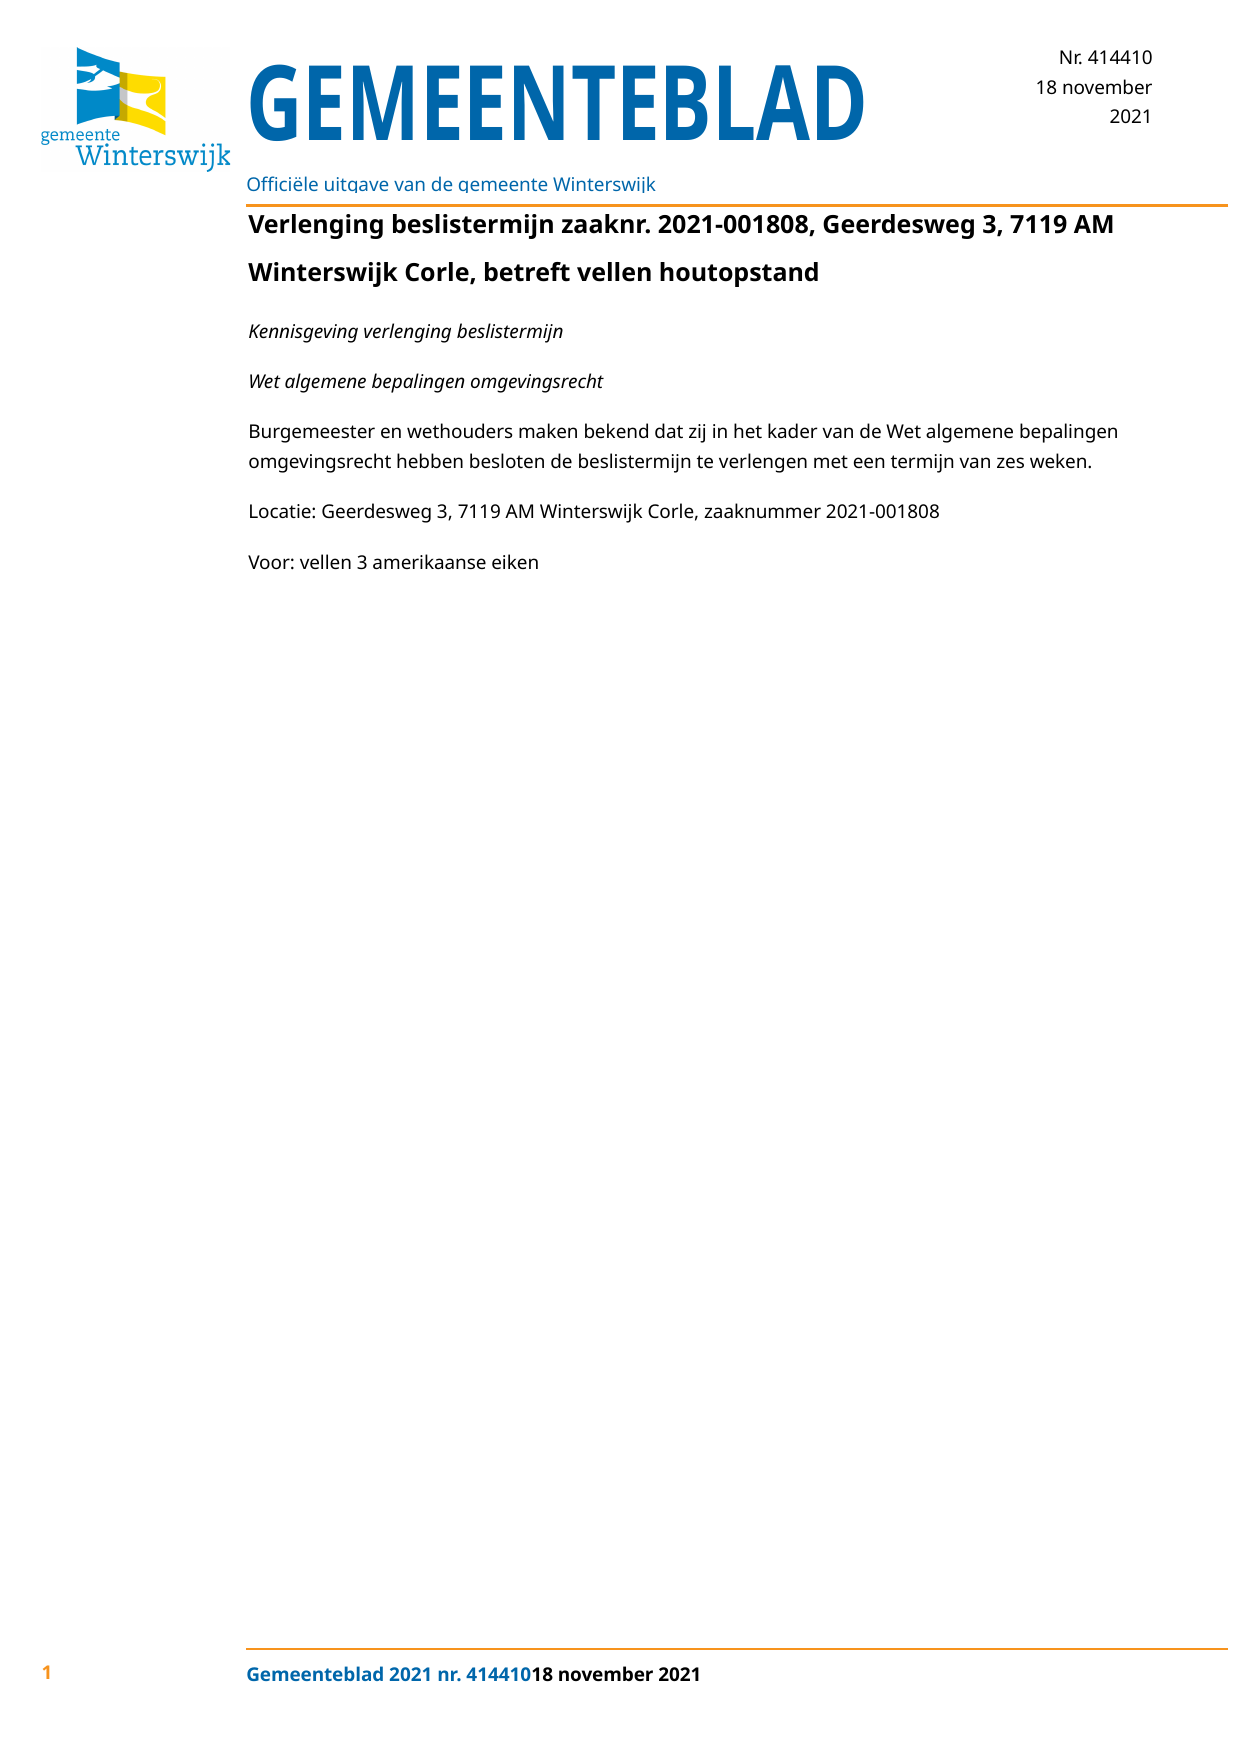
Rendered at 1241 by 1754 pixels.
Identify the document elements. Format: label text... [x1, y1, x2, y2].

text Voor: vellen 3 amerikaanse eiken [248, 549, 1152, 575]
text Burgemeester en wethouders maken bekend dat zij in het kader van de Wet algemene bepalingen omgevingsrecht hebben besloten de beslistermijn te verlengen met een termijn van zes weken. [248, 419, 1152, 474]
picture [225, 153, 231, 162]
text Kennisgeving verlenging beslistermijn [248, 318, 1152, 344]
text Locatie: Geerdesweg 3, 7119 AM Winterswijk Corle, zaaknummer 2021-001808 [248, 499, 1152, 524]
picture [41, 47, 231, 172]
text Wet algemene bepalingen omgevingsrecht [248, 368, 1152, 394]
text Verlenging beslistermijn zaaknr. 2021-001808, Geerdesweg 3, 7119 AM Winterswijk Corle, betreft vellen houtopstand [248, 207, 1152, 288]
